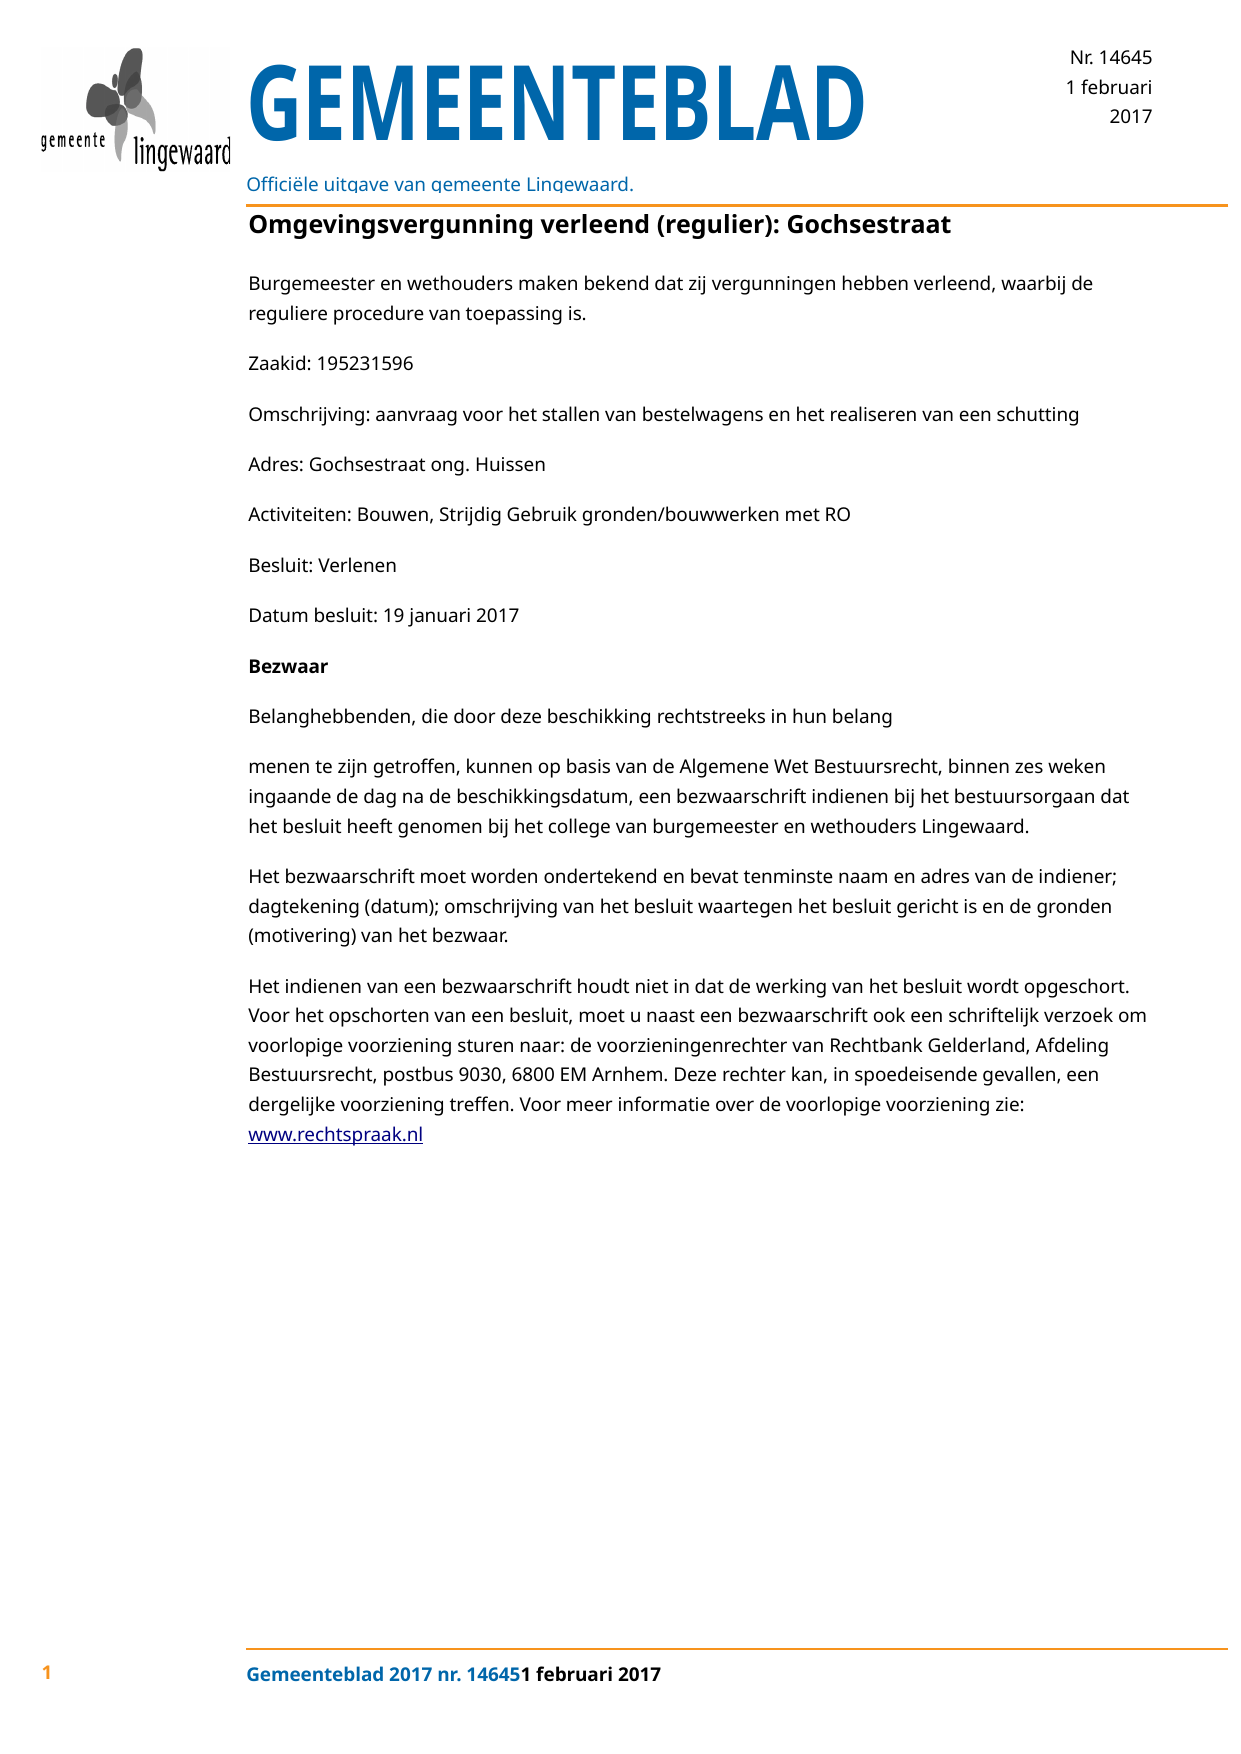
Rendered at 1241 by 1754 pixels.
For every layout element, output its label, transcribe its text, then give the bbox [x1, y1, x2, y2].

text Activiteiten: Bouwen, Strijdig Gebruik gronden/bouwwerken met RO [248, 502, 1152, 527]
text Belanghebbenden, die door deze beschikking rechtstreeks in hun belang [248, 703, 1152, 729]
text Bezwaar [248, 653, 1152, 678]
text Besluit: Verlenen [248, 552, 1152, 578]
text Omschrijving: aanvraag voor het stallen van bestelwagens en het realiseren van een schutting [248, 401, 1152, 426]
text Burgemeester en wethouders maken bekend dat zij vergunningen hebben verleend, waarbij de reguliere procedure van toepassing is. [248, 270, 1152, 326]
text Omgevingsvergunning verleend (regulier): Gochsestraat [248, 207, 1152, 241]
text Het indienen van een bezwaarschrift houdt niet in dat de werking van het besluit wordt opgeschort. Voor het opschorten van een besluit, moet u naast een bezwaarschrift ook een schriftelijk verzoek om voorlopige voorziening sturen naar: de voorzieningenrechter van Rechtbank Gelderland, Afdeling Bestuursrecht, postbus 9030, 6800 EM Arnhem. Deze rechter kan, in spoedeisende gevallen, een dergelijke voorziening treffen. Voor meer informatie over de voorlopige voorziening zie: www.rechtspraak.nl [248, 973, 1152, 1146]
text Datum besluit: 19 januari 2017 [248, 602, 1152, 628]
picture [41, 47, 231, 172]
text Adres: Gochsestraat ong. Huissen [248, 451, 1152, 477]
text Zaakid: 195231596 [248, 350, 1152, 376]
text Het bezwaarschrift moet worden ondertekend en bevat tenminste naam en adres van de indiener; dagtekening (datum); omschrijving van het besluit waartegen het besluit gericht is en de gronden (motivering) van het bezwaar. [248, 863, 1152, 948]
text menen te zijn getroffen, kunnen op basis van de Algemene Wet Bestuursrecht, binnen zes weken ingaande de dag na de beschikkingsdatum, een bezwaarschrift indienen bij het bestuursorgaan dat het besluit heeft genomen bij het college van burgemeester en wethouders Lingewaard. [248, 754, 1152, 838]
